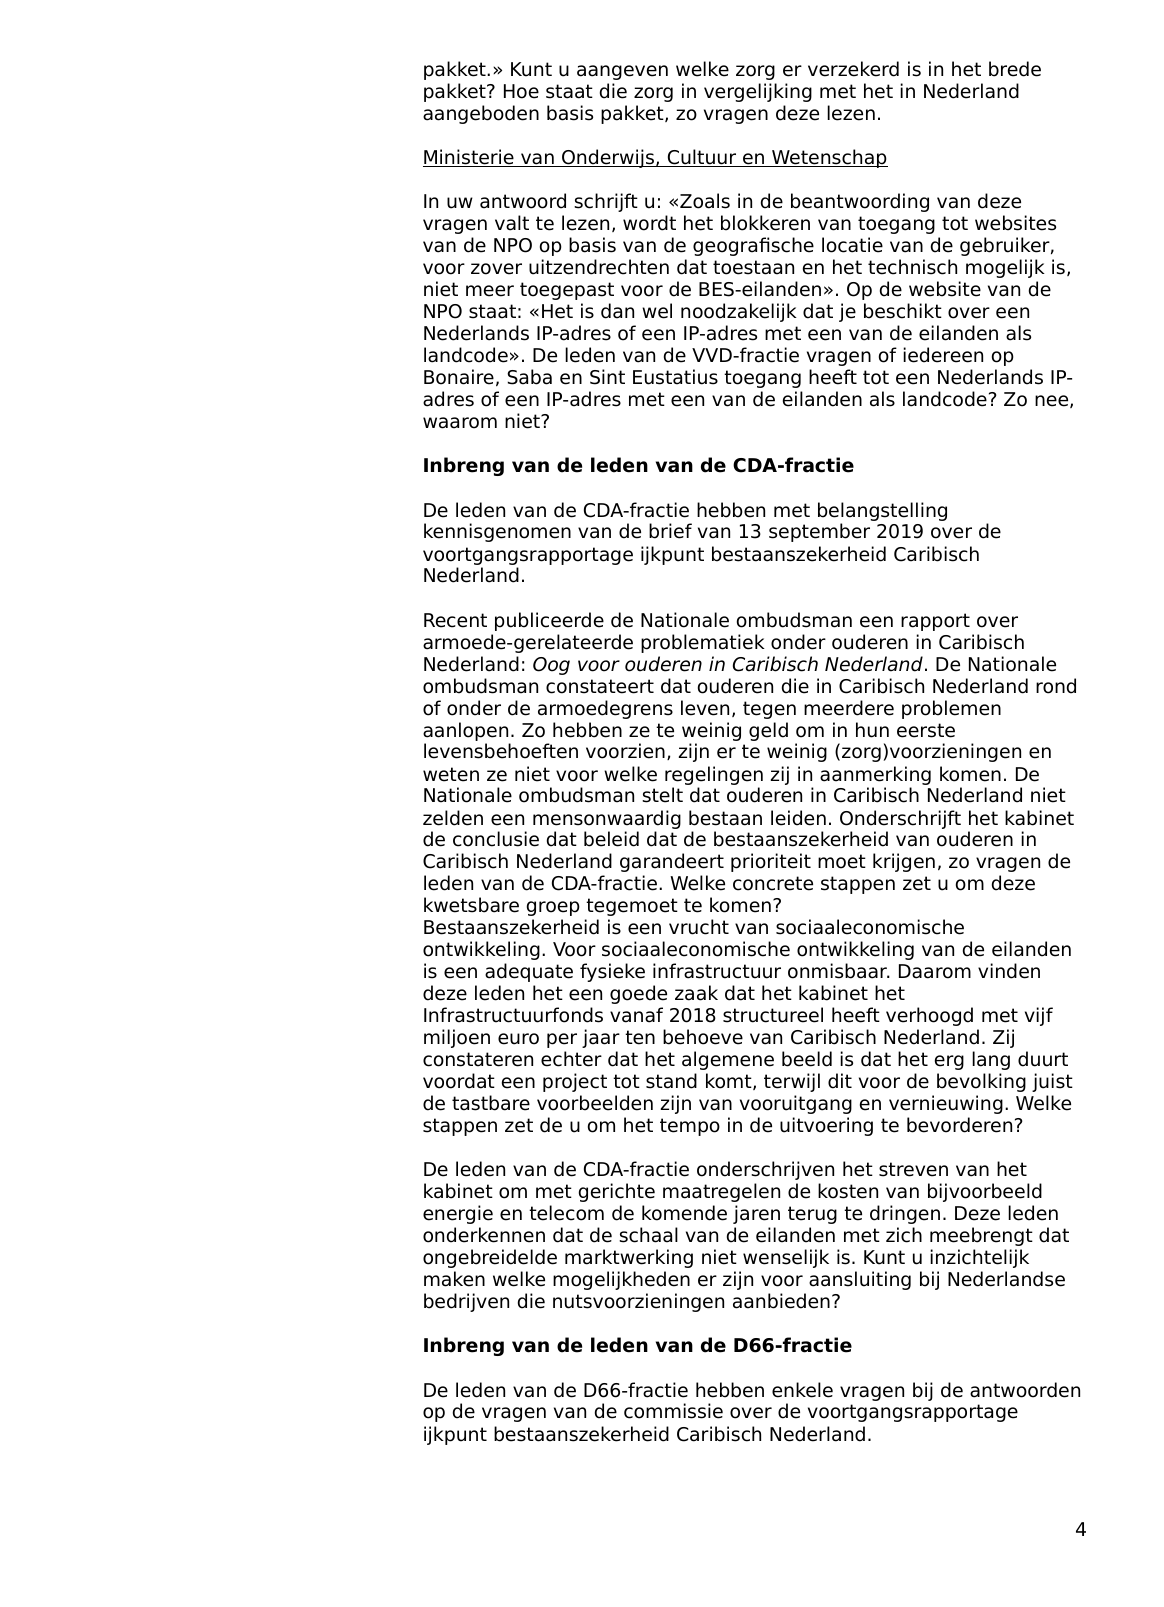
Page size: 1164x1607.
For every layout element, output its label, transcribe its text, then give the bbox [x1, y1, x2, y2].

text De leden van de CDA-fractie onderschrijven het streven van het kabinet om met gerichte maatregelen de kosten van bijvoorbeeld energie en telecom de komende jaren terug te dringen. Deze leden onderkennen dat de schaal van de eilanden met zich meebrengt dat ongebreidelde marktwerking niet wenselijk is. Kunt u inzichtelijk maken welke mogelijkheden er zijn voor aansluiting bij Nederlandse bedrijven die nutsvoorzieningen aanbieden? [422, 1159, 1087, 1313]
text Recent publiceerde de Nationale ombudsman een rapport over armoede-gerelateerde problematiek onder ouderen in Caribisch Nederland: Oog voor ouderen in Caribisch Nederland. De Nationale ombudsman constateert dat ouderen die in Caribisch Nederland rond of onder de armoedegrens leven, tegen meerdere problemen aanlopen. Zo hebben ze te weinig geld om in hun eerste levensbehoeften voorzien, zijn er te weinig (zorg)voorzieningen en weten ze niet voor welke regelingen zij in aanmerking komen. De Nationale ombudsman stelt dat ouderen in Caribisch Nederland niet zelden een mensonwaardig bestaan leiden. Onderschrijft het kabinet de conclusie dat beleid dat de bestaanszekerheid van ouderen in Caribisch Nederland garandeert prioriteit moet krijgen, zo vragen de leden van de CDA-fractie. Welke concrete stappen zet u om deze kwetsbare groep tegemoet te komen? [422, 609, 1087, 917]
subtitle Inbreng van de leden van de D66-fractie [422, 1335, 1087, 1357]
subtitle Ministerie van Onderwijs, Cultuur en Wetenschap [422, 147, 1087, 169]
text Bestaanszekerheid is een vrucht van sociaaleconomische ontwikkeling. Voor sociaaleconomische ontwikkeling van de eilanden is een adequate fysieke infrastructuur onmisbaar. Daarom vinden deze leden het een goede zaak dat het kabinet het Infrastructuurfonds vanaf 2018 structureel heeft verhoogd met vijf miljoen euro per jaar ten behoeve van Caribisch Nederland. Zij constateren echter dat het algemene beeld is dat het erg lang duurt voordat een project tot stand komt, terwijl dit voor de bevolking juist de tastbare voorbeelden zijn van vooruitgang en vernieuwing. Welke stappen zet de u om het tempo in de uitvoering te bevorderen? [422, 917, 1087, 1137]
text pakket.» Kunt u aangeven welke zorg er verzekerd is in het brede pakket? Hoe staat die zorg in vergelijking met het in Nederland aangeboden basis pakket, zo vragen deze lezen. [422, 59, 1087, 125]
text De leden van de D66-fractie hebben enkele vragen bij de antwoorden op de vragen van de commissie over de voortgangsrapportage ijkpunt bestaanszekerheid Caribisch Nederland. [422, 1379, 1087, 1445]
text In uw antwoord schrijft u: «Zoals in de beantwoording van deze vragen valt te lezen, wordt het blokkeren van toegang tot websites van de NPO op basis van de geografische locatie van de gebruiker, voor zover uitzendrechten dat toestaan en het technisch mogelijk is, niet meer toegepast voor de BES-eilanden». Op de website van de NPO staat: «Het is dan wel noodzakelijk dat je beschikt over een Nederlands IP-adres of een IP-adres met een van de eilanden als landcode». De leden van de VVD-fractie vragen of iedereen op Bonaire, Saba en Sint Eustatius toegang heeft tot een Nederlands IP-adres of een IP-adres met een van de eilanden als landcode? Zo nee, waarom niet? [422, 191, 1087, 433]
text De leden van de CDA-fractie hebben met belangstelling kennisgenomen van de brief van 13 september 2019 over de voortgangsrapportage ijkpunt bestaanszekerheid Caribisch Nederland. [422, 499, 1087, 587]
subtitle Inbreng van de leden van de CDA-fractie [422, 455, 1087, 477]
